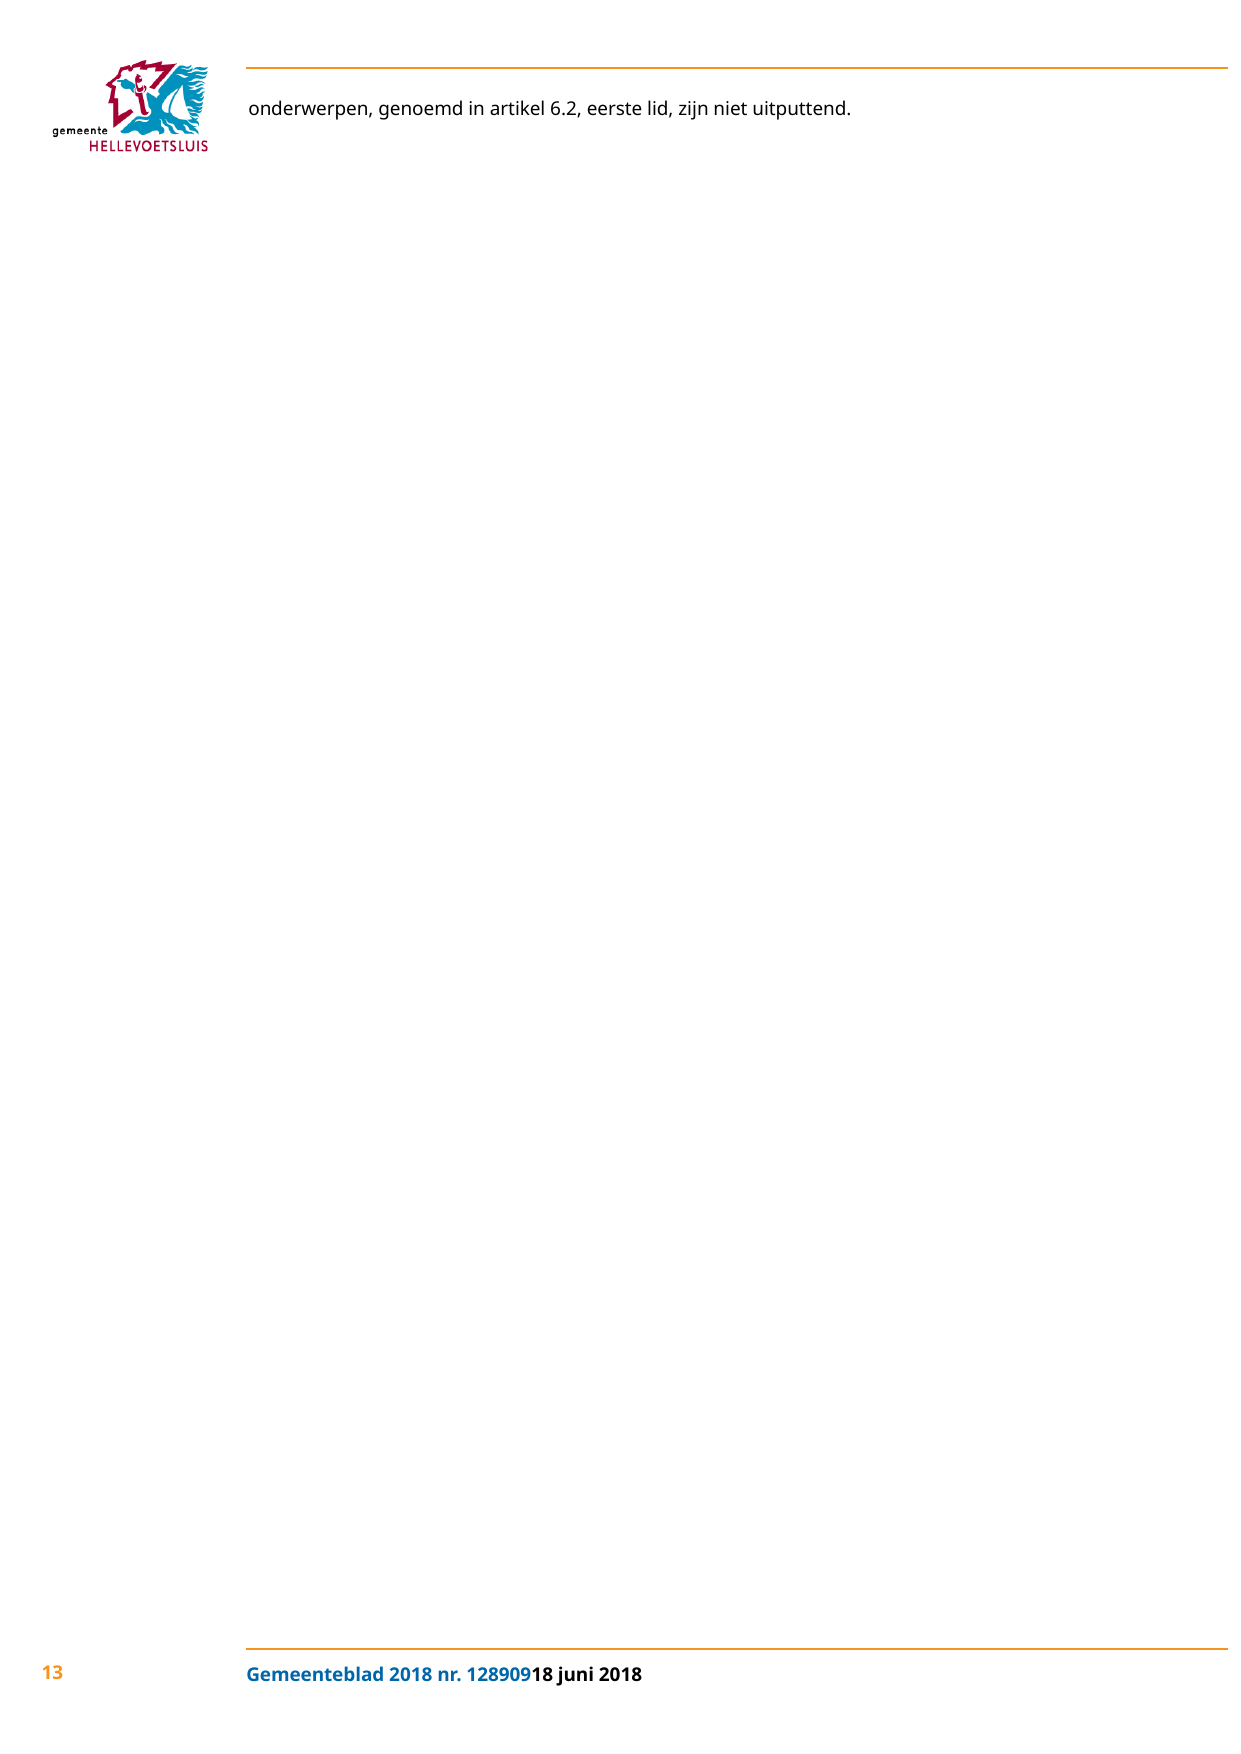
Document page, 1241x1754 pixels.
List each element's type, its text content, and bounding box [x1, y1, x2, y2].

picture [41, 47, 231, 172]
text onderwerpen, genoemd in artikel 6.2, eerste lid, zijn niet uitputtend. [248, 95, 1152, 121]
